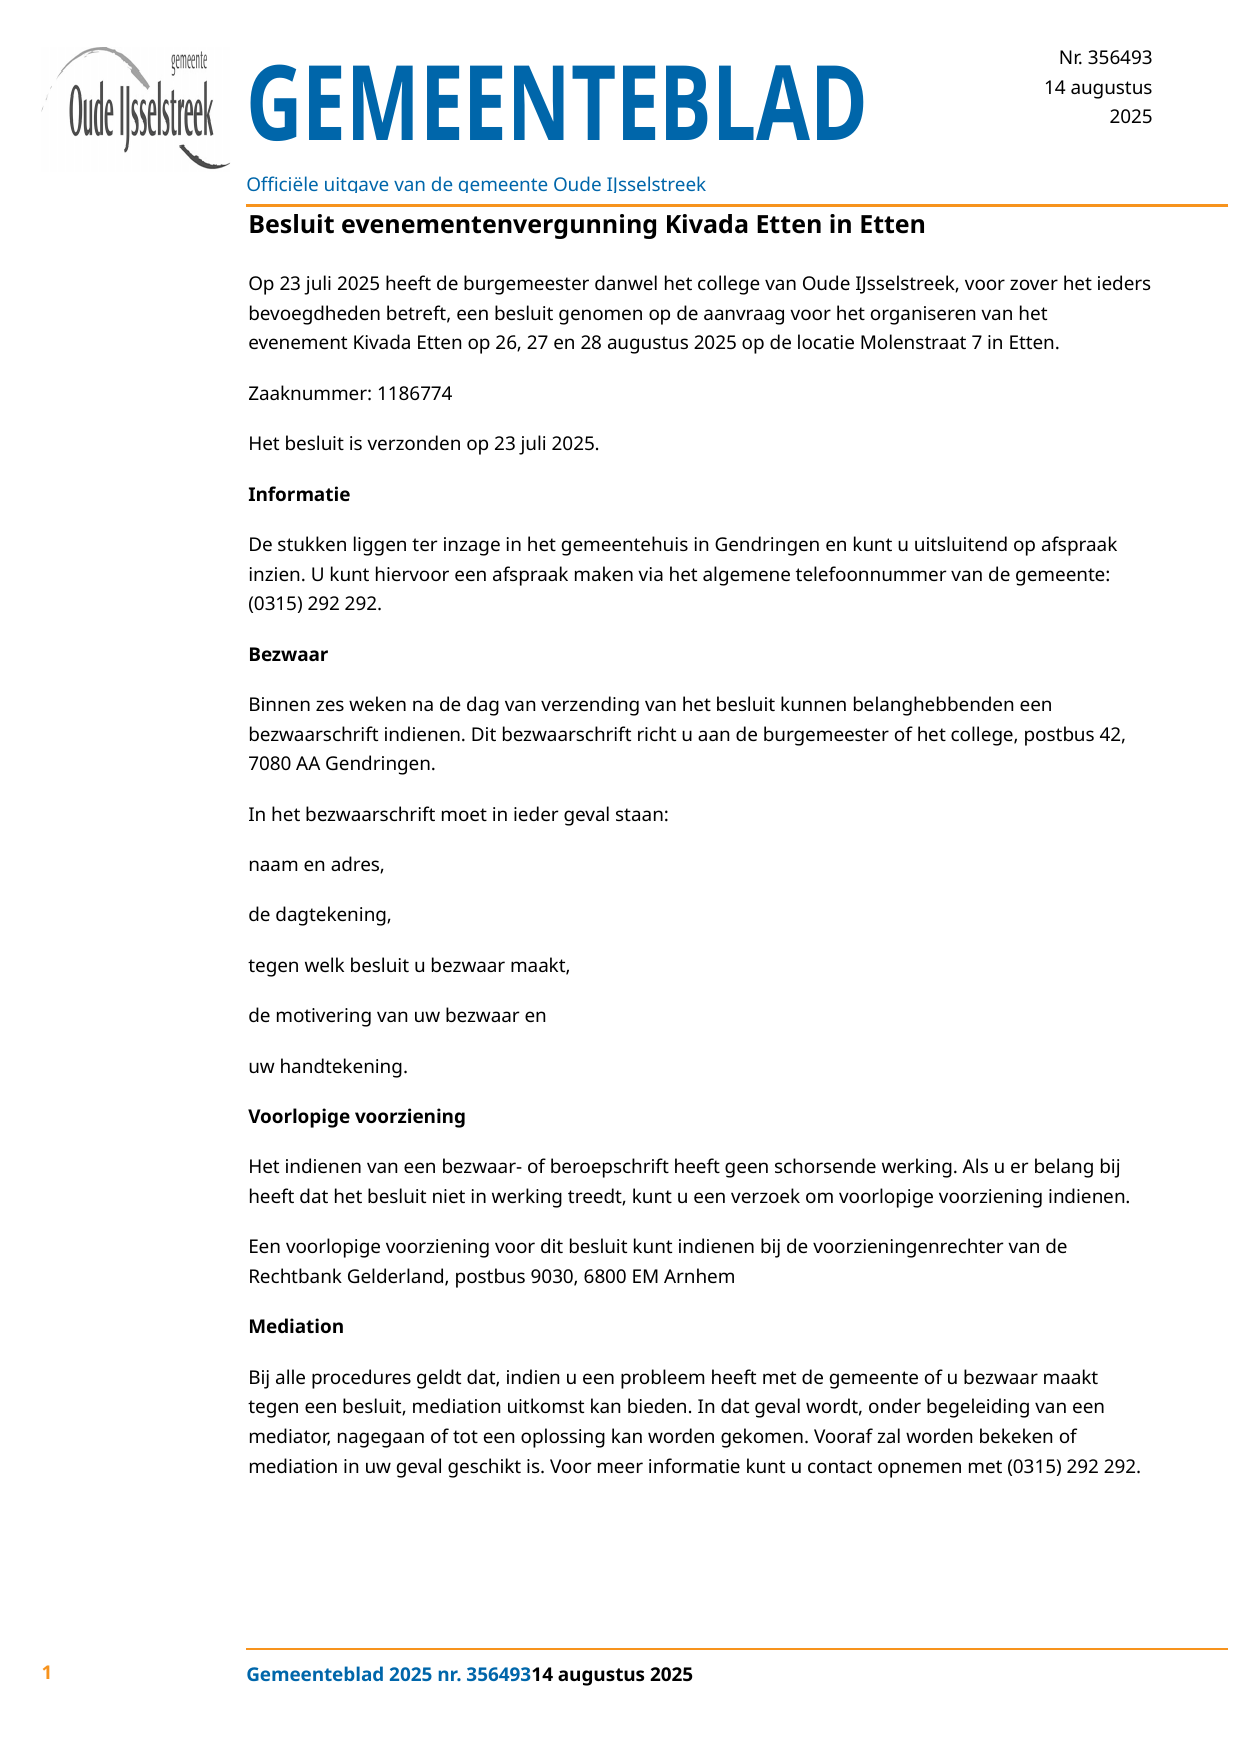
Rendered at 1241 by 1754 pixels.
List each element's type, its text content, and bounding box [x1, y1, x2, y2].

text de dagtekening, [248, 902, 1152, 927]
text Voorlopige voorziening [248, 1103, 1152, 1129]
picture [41, 47, 231, 172]
text Een voorlopige voorziening voor dit besluit kunt indienen bij de voorzieningenrechter van de Rechtbank Gelderland, postbus 9030, 6800 EM Arnhem [248, 1234, 1152, 1289]
text Informatie [248, 481, 1152, 506]
text Zaaknummer: 1186774 [248, 380, 1152, 406]
text Binnen zes weken na de dag van verzending van het besluit kunnen belanghebbenden een bezwaarschrift indienen. Dit bezwaarschrift richt u aan de burgemeester of het college, postbus 42, 7080 AA Gendringen. [248, 691, 1152, 776]
text Bij alle procedures geldt dat, indien u een probleem heeft met de gemeente of u bezwaar maakt tegen een besluit, mediation uitkomst kan bieden. In dat geval wordt, onder begeleiding van een mediator, nagegaan of tot een oplossing kan worden gekomen. Vooraf zal worden bekeken of mediation in uw geval geschikt is. Voor meer informatie kunt u contact opnemen met (0315) 292 292. [248, 1364, 1152, 1478]
text De stukken liggen ter inzage in het gemeentehuis in Gendringen en kunt u uitsluitend op afspraak inzien. U kunt hiervoor een afspraak maken via het algemene telefoonnummer van de gemeente: (0315) 292 292. [248, 531, 1152, 616]
text Op 23 juli 2025 heeft de burgemeester danwel het college van Oude IJsselstreek, voor zover het ieders bevoegdheden betreft, een besluit genomen op de aanvraag voor het organiseren van het evenement Kivada Etten op 26, 27 en 28 augustus 2025 op de locatie Molenstraat 7 in Etten. [248, 270, 1152, 355]
text tegen welk besluit u bezwaar maakt, [248, 952, 1152, 978]
text In het bezwaarschrift moet in ieder geval staan: [248, 801, 1152, 826]
text de motivering van uw bezwaar en [248, 1002, 1152, 1028]
text Het indienen van een bezwaar- of beroepschrift heeft geen schorsende werking. Als u er belang bij heeft dat het besluit niet in werking treedt, kunt u een verzoek om voorlopige voorziening indienen. [248, 1154, 1152, 1209]
text Bezwaar [248, 641, 1152, 666]
text Mediation [248, 1314, 1152, 1339]
text naam en adres, [248, 851, 1152, 877]
text uw handtekening. [248, 1053, 1152, 1078]
text Het besluit is verzonden op 23 juli 2025. [248, 430, 1152, 456]
text Besluit evenementenvergunning Kivada Etten in Etten [248, 207, 1152, 241]
